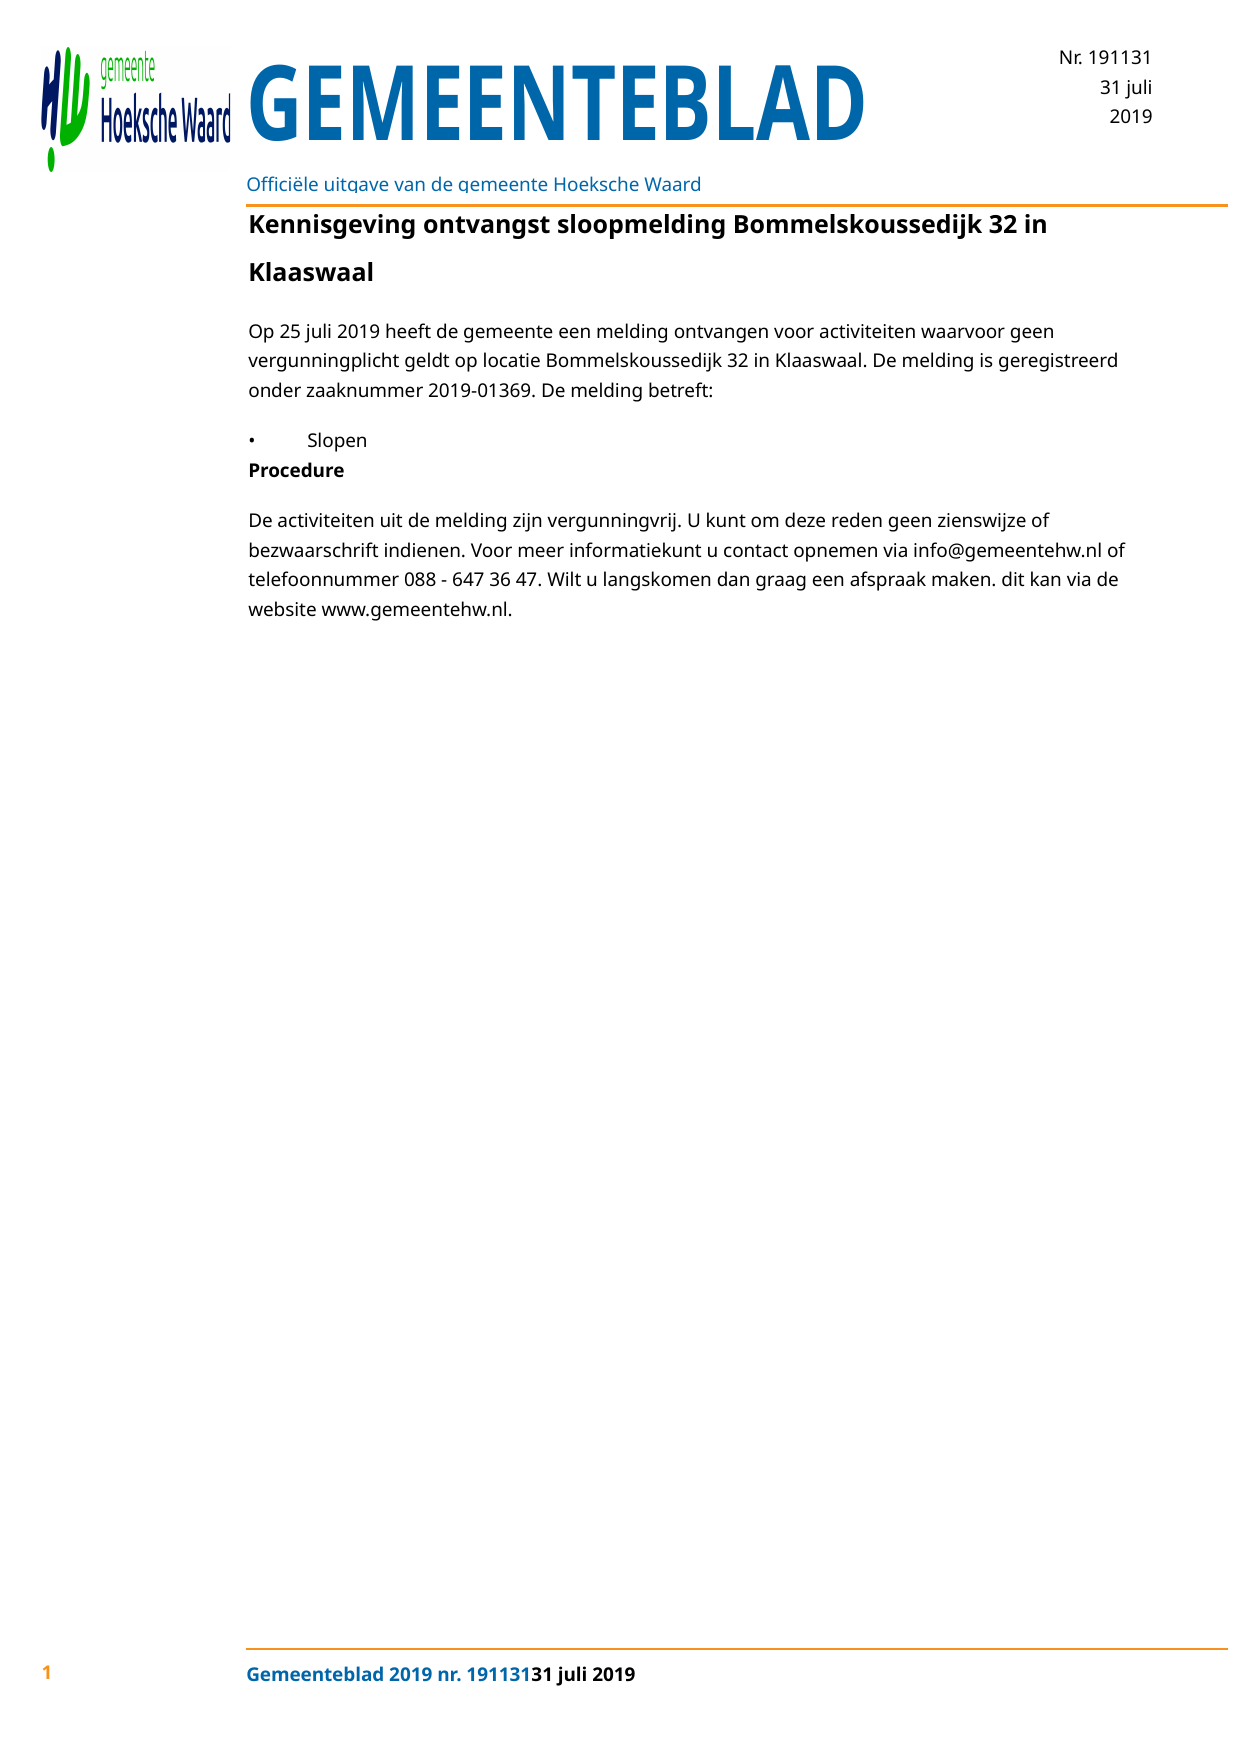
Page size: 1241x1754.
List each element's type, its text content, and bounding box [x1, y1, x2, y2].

list Slopen [248, 427, 1152, 453]
text Procedure [248, 457, 1152, 483]
text De activiteiten uit de melding zijn vergunningvrij. U kunt om deze reden geen zienswijze of bezwaarschrift indienen. Voor meer informatiekunt u contact opnemen via info@gemeentehw.nl of telefoonnummer 088 - 647 36 47. Wilt u langskomen dan graag een afspraak maken. dit kan via de website www.gemeentehw.nl. [248, 507, 1152, 622]
text Op 25 juli 2019 heeft de gemeente een melding ontvangen voor activiteiten waarvoor geen vergunningplicht geldt op locatie Bommelskoussedijk 32 in Klaaswaal. De melding is geregistreerd onder zaaknummer 2019-01369. De melding betreft: [248, 318, 1152, 403]
text Kennisgeving ontvangst sloopmelding Bommelskoussedijk 32 in Klaaswaal [248, 207, 1152, 288]
picture [41, 47, 231, 172]
